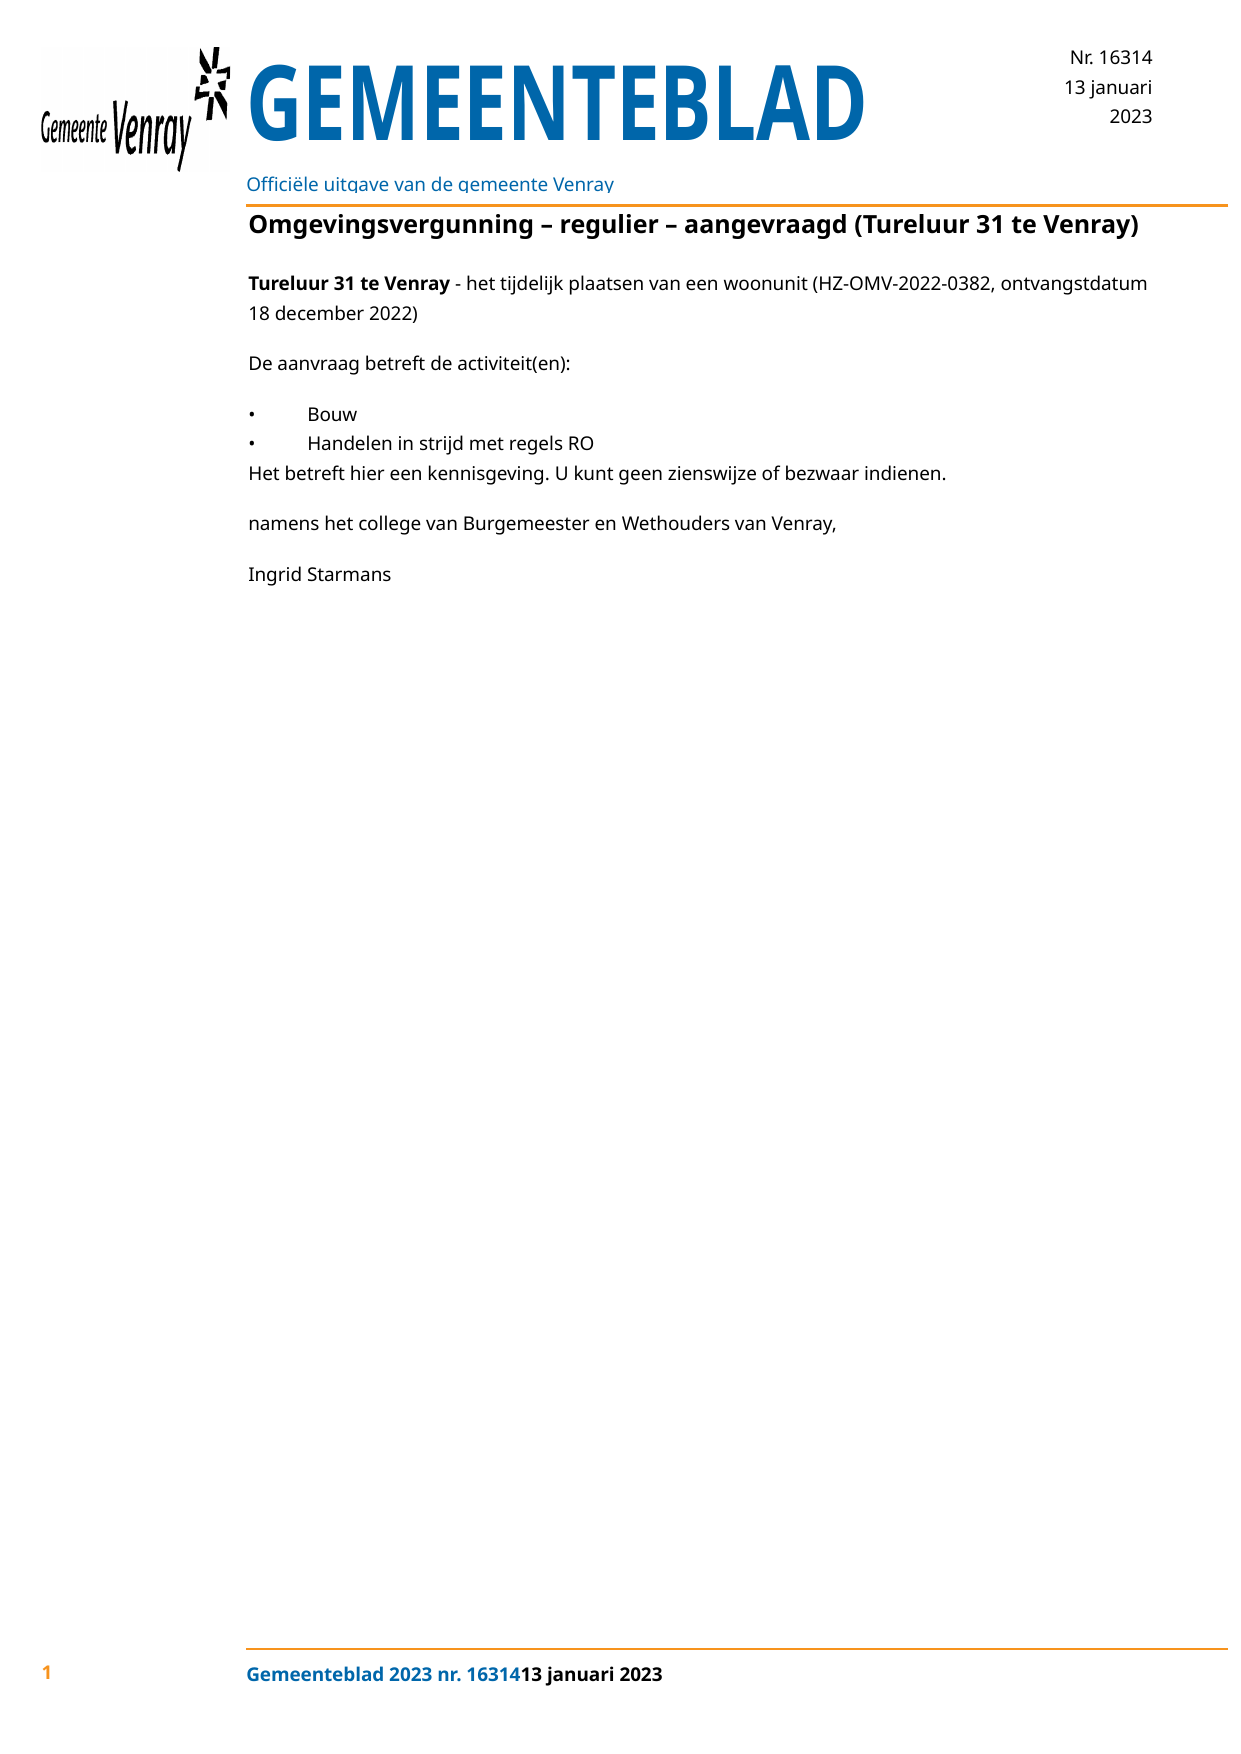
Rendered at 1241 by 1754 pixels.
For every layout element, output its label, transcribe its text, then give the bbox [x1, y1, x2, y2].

list Handelen in strijd met regels RO [248, 430, 1152, 456]
text namens het college van Burgemeester en Wethouders van Venray, [248, 510, 1152, 536]
text Ingrid Starmans [248, 561, 1152, 586]
text Tureluur 31 te Venray - het tijdelijk plaatsen van een woonunit (HZ-OMV-2022-0382, ontvangstdatum 18 december 2022) [248, 270, 1152, 326]
text Het betreft hier een kennisgeving. U kunt geen zienswijze of bezwaar indienen. [248, 460, 1152, 486]
text Omgevingsvergunning – regulier – aangevraagd (Tureluur 31 te Venray) [248, 207, 1152, 241]
list Bouw [248, 401, 1152, 426]
picture [41, 47, 231, 172]
text De aanvraag betreft de activiteit(en): [248, 350, 1152, 376]
